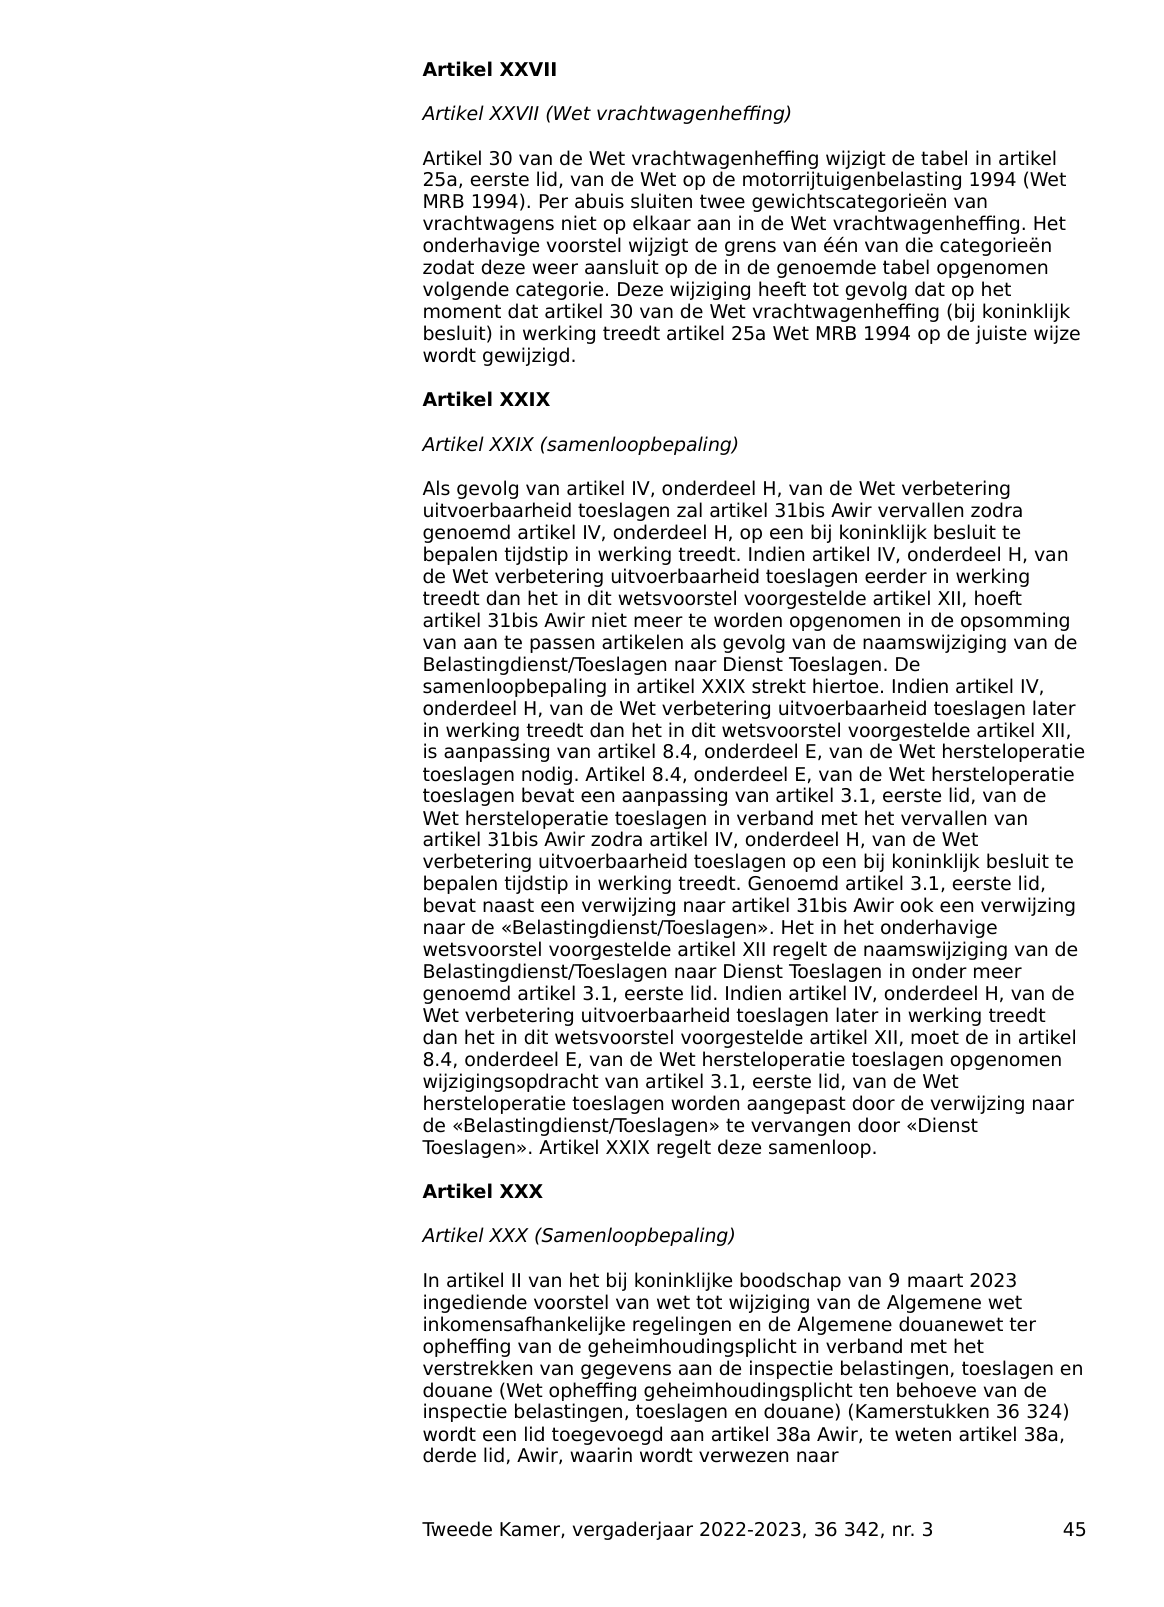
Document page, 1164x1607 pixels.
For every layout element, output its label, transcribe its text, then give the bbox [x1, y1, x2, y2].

subtitle Artikel XXIX (samenloopbepaling) [422, 433, 1087, 456]
text In artikel II van het bij koninklijke boodschap van 9 maart 2023 ingediende voorstel van wet tot wijziging van de Algemene wet inkomensafhankelijke regelingen en de Algemene douanewet ter opheffing van de geheimhoudingsplicht in verband met het verstrekken van gegevens aan de inspectie belastingen, toeslagen en douane (Wet opheffing geheimhoudingsplicht ten behoeve van de inspectie belastingen, toeslagen en douane) (Kamerstukken 36 324) wordt een lid toegevoegd aan artikel 38a Awir, te weten artikel 38a, derde lid, Awir, waarin wordt verwezen naar [422, 1269, 1087, 1467]
subtitle Artikel XXX (Samenloopbepaling) [422, 1225, 1087, 1247]
subtitle Artikel XXIX [422, 389, 1087, 411]
subtitle Artikel XXX [422, 1181, 1087, 1203]
text Artikel 30 van de Wet vrachtwagenheffing wijzigt de tabel in artikel 25a, eerste lid, van de Wet op de motorrijtuigenbelasting 1994 (Wet MRB 1994). Per abuis sluiten twee gewichtscategorieën van vrachtwagens niet op elkaar aan in de Wet vrachtwagenheffing. Het onderhavige voorstel wijzigt de grens van één van die categorieën zodat deze weer aansluit op de in de genoemde tabel opgenomen volgende categorie. Deze wijziging heeft tot gevolg dat op het moment dat artikel 30 van de Wet vrachtwagenheffing (bij koninklijk besluit) in werking treedt artikel 25a Wet MRB 1994 op de juiste wijze wordt gewijzigd. [422, 147, 1087, 367]
subtitle Artikel XXVII (Wet vrachtwagenheffing) [422, 103, 1087, 125]
text Als gevolg van artikel IV, onderdeel H, van de Wet verbetering uitvoerbaarheid toeslagen zal artikel 31bis Awir vervallen zodra genoemd artikel IV, onderdeel H, op een bij koninklijk besluit te bepalen tijdstip in werking treedt. Indien artikel IV, onderdeel H, van de Wet verbetering uitvoerbaarheid toeslagen eerder in werking treedt dan het in dit wetsvoorstel voorgestelde artikel XII, hoeft artikel 31bis Awir niet meer te worden opgenomen in de opsomming van aan te passen artikelen als gevolg van de naamswijziging van de Belastingdienst/Toeslagen naar Dienst Toeslagen. De samenloopbepaling in artikel XXIX strekt hiertoe. Indien artikel IV, onderdeel H, van de Wet verbetering uitvoerbaarheid toeslagen later in werking treedt dan het in dit wetsvoorstel voorgestelde artikel XII, is aanpassing van artikel 8.4, onderdeel E, van de Wet hersteloperatie toeslagen nodig. Artikel 8.4, onderdeel E, van de Wet hersteloperatie toeslagen bevat een aanpassing van artikel 3.1, eerste lid, van de Wet hersteloperatie toeslagen in verband met het vervallen van artikel 31bis Awir zodra artikel IV, onderdeel H, van de Wet verbetering uitvoerbaarheid toeslagen op een bij koninklijk besluit te bepalen tijdstip in werking treedt. Genoemd artikel 3.1, eerste lid, bevat naast een verwijzing naar artikel 31bis Awir ook een verwijzing naar de «Belastingdienst/Toeslagen». Het in het onderhavige wetsvoorstel voorgestelde artikel XII regelt de naamswijziging van de Belastingdienst/Toeslagen naar Dienst Toeslagen in onder meer genoemd artikel 3.1, eerste lid. Indien artikel IV, onderdeel H, van de Wet verbetering uitvoerbaarheid toeslagen later in werking treedt dan het in dit wetsvoorstel voorgestelde artikel XII, moet de in artikel 8.4, onderdeel E, van de Wet hersteloperatie toeslagen opgenomen wijzigingsopdracht van artikel 3.1, eerste lid, van de Wet hersteloperatie toeslagen worden aangepast door de verwijzing naar de «Belastingdienst/Toeslagen» te vervangen door «Dienst Toeslagen». Artikel XXIX regelt deze samenloop. [422, 478, 1087, 1159]
subtitle Artikel XXVII [422, 59, 1087, 81]
